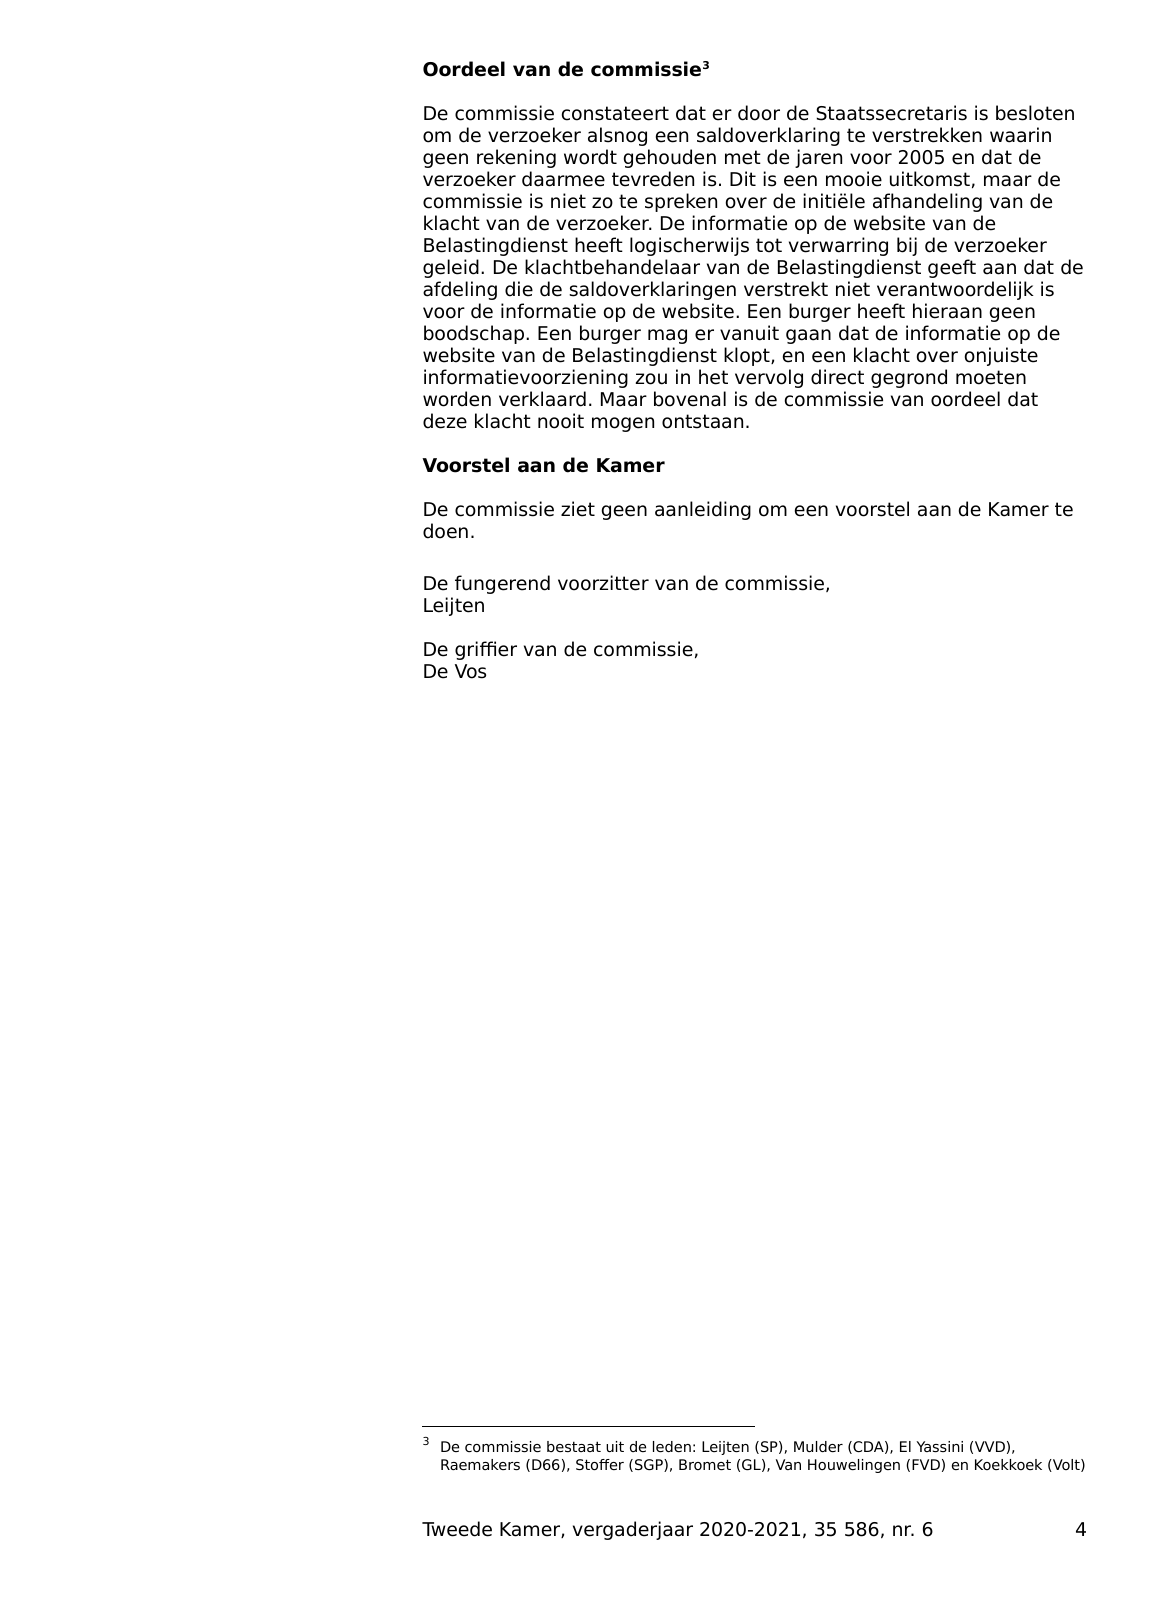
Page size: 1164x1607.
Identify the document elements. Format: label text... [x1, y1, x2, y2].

text De commissie constateert dat er door de Staatssecretaris is besloten om de verzoeker alsnog een saldoverklaring te verstrekken waarin geen rekening wordt gehouden met de jaren voor 2005 en dat de verzoeker daarmee tevreden is. Dit is een mooie uitkomst, maar de commissie is niet zo te spreken over de initiële afhandeling van de klacht van de verzoeker. De informatie op de website van de Belastingdienst heeft logischerwijs tot verwarring bij de verzoeker geleid. De klachtbehandelaar van de Belastingdienst geeft aan dat de afdeling die de saldoverklaringen verstrekt niet verantwoordelijk is voor de informatie op de website. Een burger heeft hieraan geen boodschap. Een burger mag er vanuit gaan dat de informatie op de website van de Belastingdienst klopt, en een klacht over onjuiste informatievoorziening zou in het vervolg direct gegrond moeten worden verklaard. Maar bovenal is de commissie van oordeel dat deze klacht nooit mogen ontstaan. [422, 103, 1087, 433]
text De commissie ziet geen aanleiding om een voorstel aan de Kamer te doen. [422, 499, 1087, 543]
subtitle Voorstel aan de Kamer [422, 455, 1087, 477]
subtitle Oordeel van de commissie [422, 59, 1087, 81]
text De griffier van de commissie, De Vos [422, 639, 1087, 683]
text De commissie bestaat uit de leden: Leijten (SP), Mulder (CDA), El Yassini (VVD), Raemakers (D66), Stoffer (SGP), Bromet (GL), Van Houwelingen (FVD) en Koekkoek (Volt) [422, 1435, 1087, 1474]
text De fungerend voorzitter van de commissie, Leijten [422, 573, 1087, 617]
